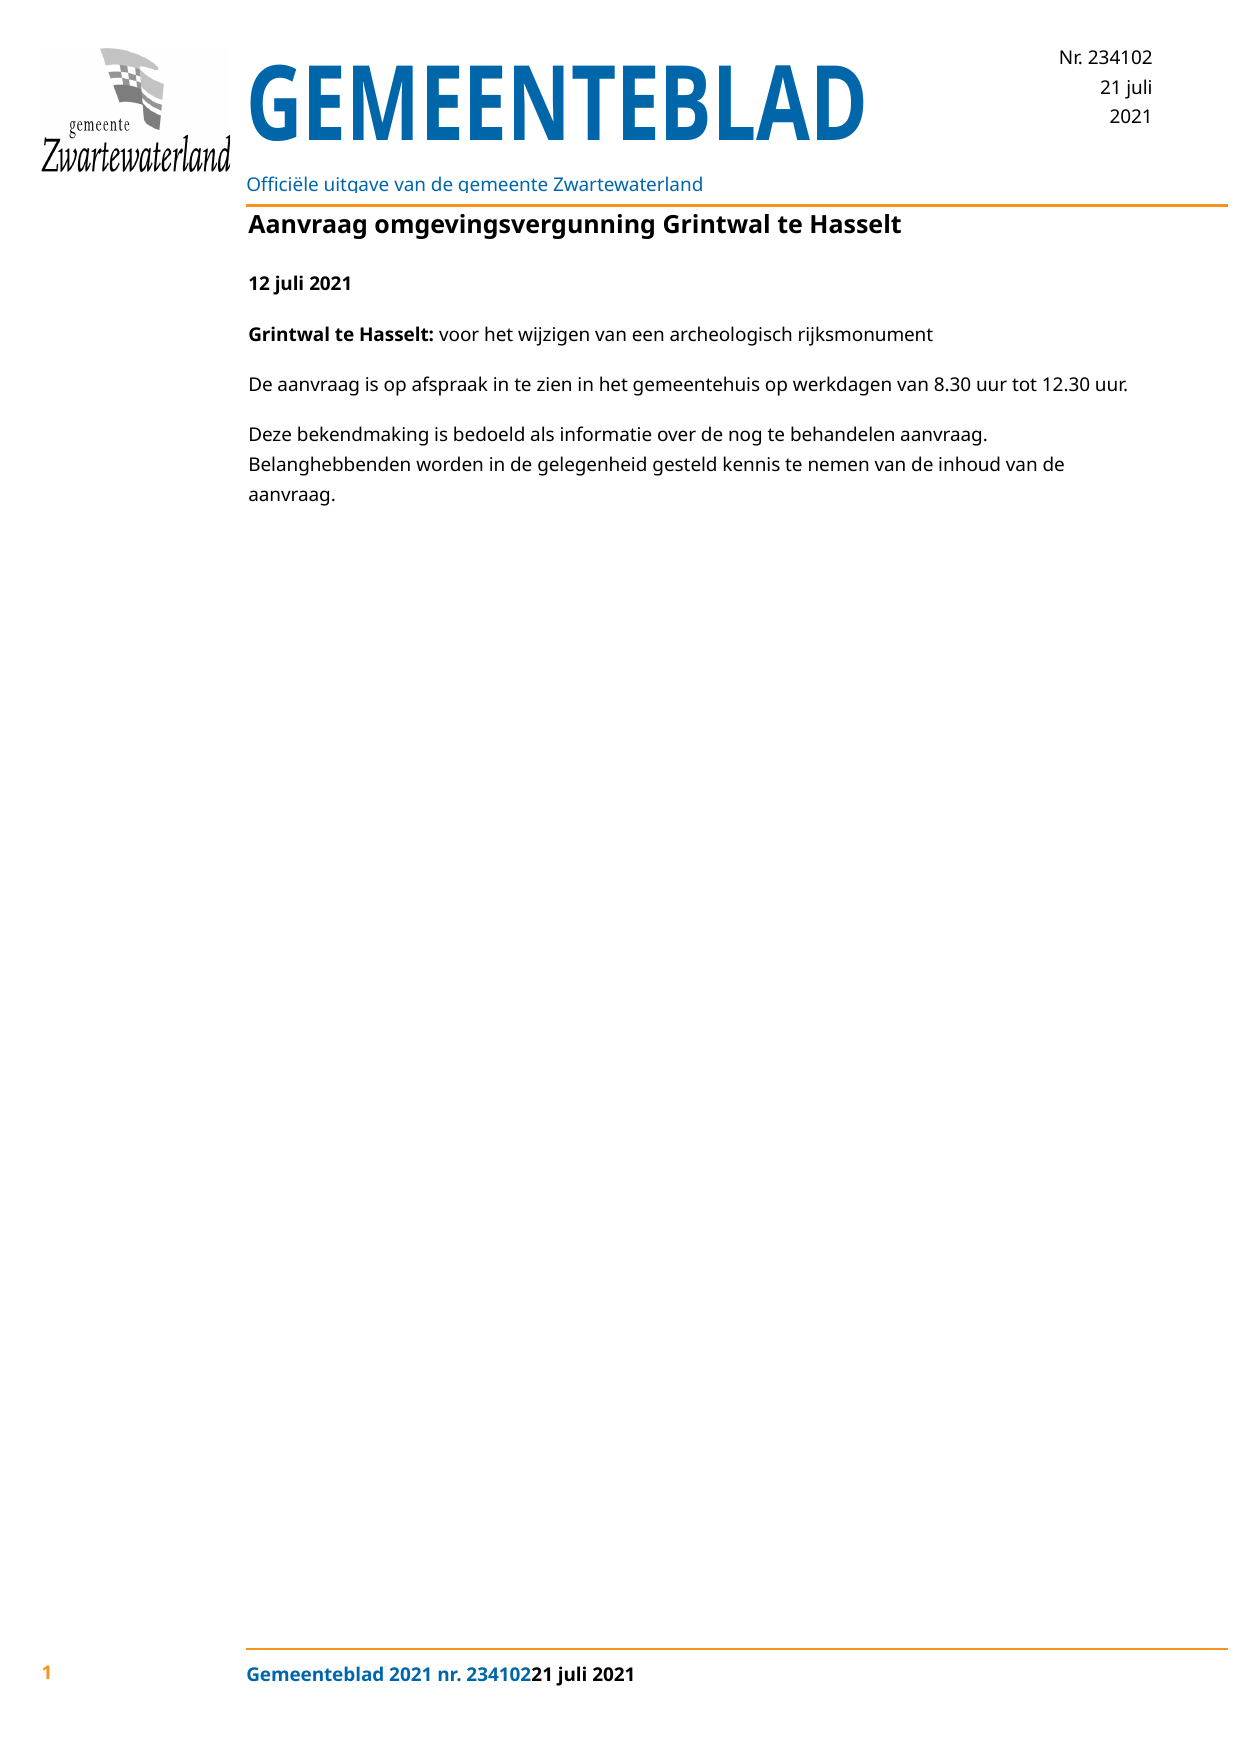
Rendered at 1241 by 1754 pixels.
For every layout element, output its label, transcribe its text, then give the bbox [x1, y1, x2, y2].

text Aanvraag omgevingsvergunning Grintwal te Hasselt [248, 207, 1152, 241]
picture [41, 47, 231, 172]
text De aanvraag is op afspraak in te zien in het gemeentehuis op werkdagen van 8.30 uur tot 12.30 uur. [248, 371, 1152, 397]
text 12 juli 2021 [248, 270, 1152, 296]
text Grintwal te Hasselt: voor het wijzigen van een archeologisch rijksmonument [248, 321, 1152, 346]
text Deze bekendmaking is bedoeld als informatie over de nog te behandelen aanvraag. Belanghebbenden worden in de gelegenheid gesteld kennis te nemen van de inhoud van de aanvraag. [248, 422, 1152, 506]
